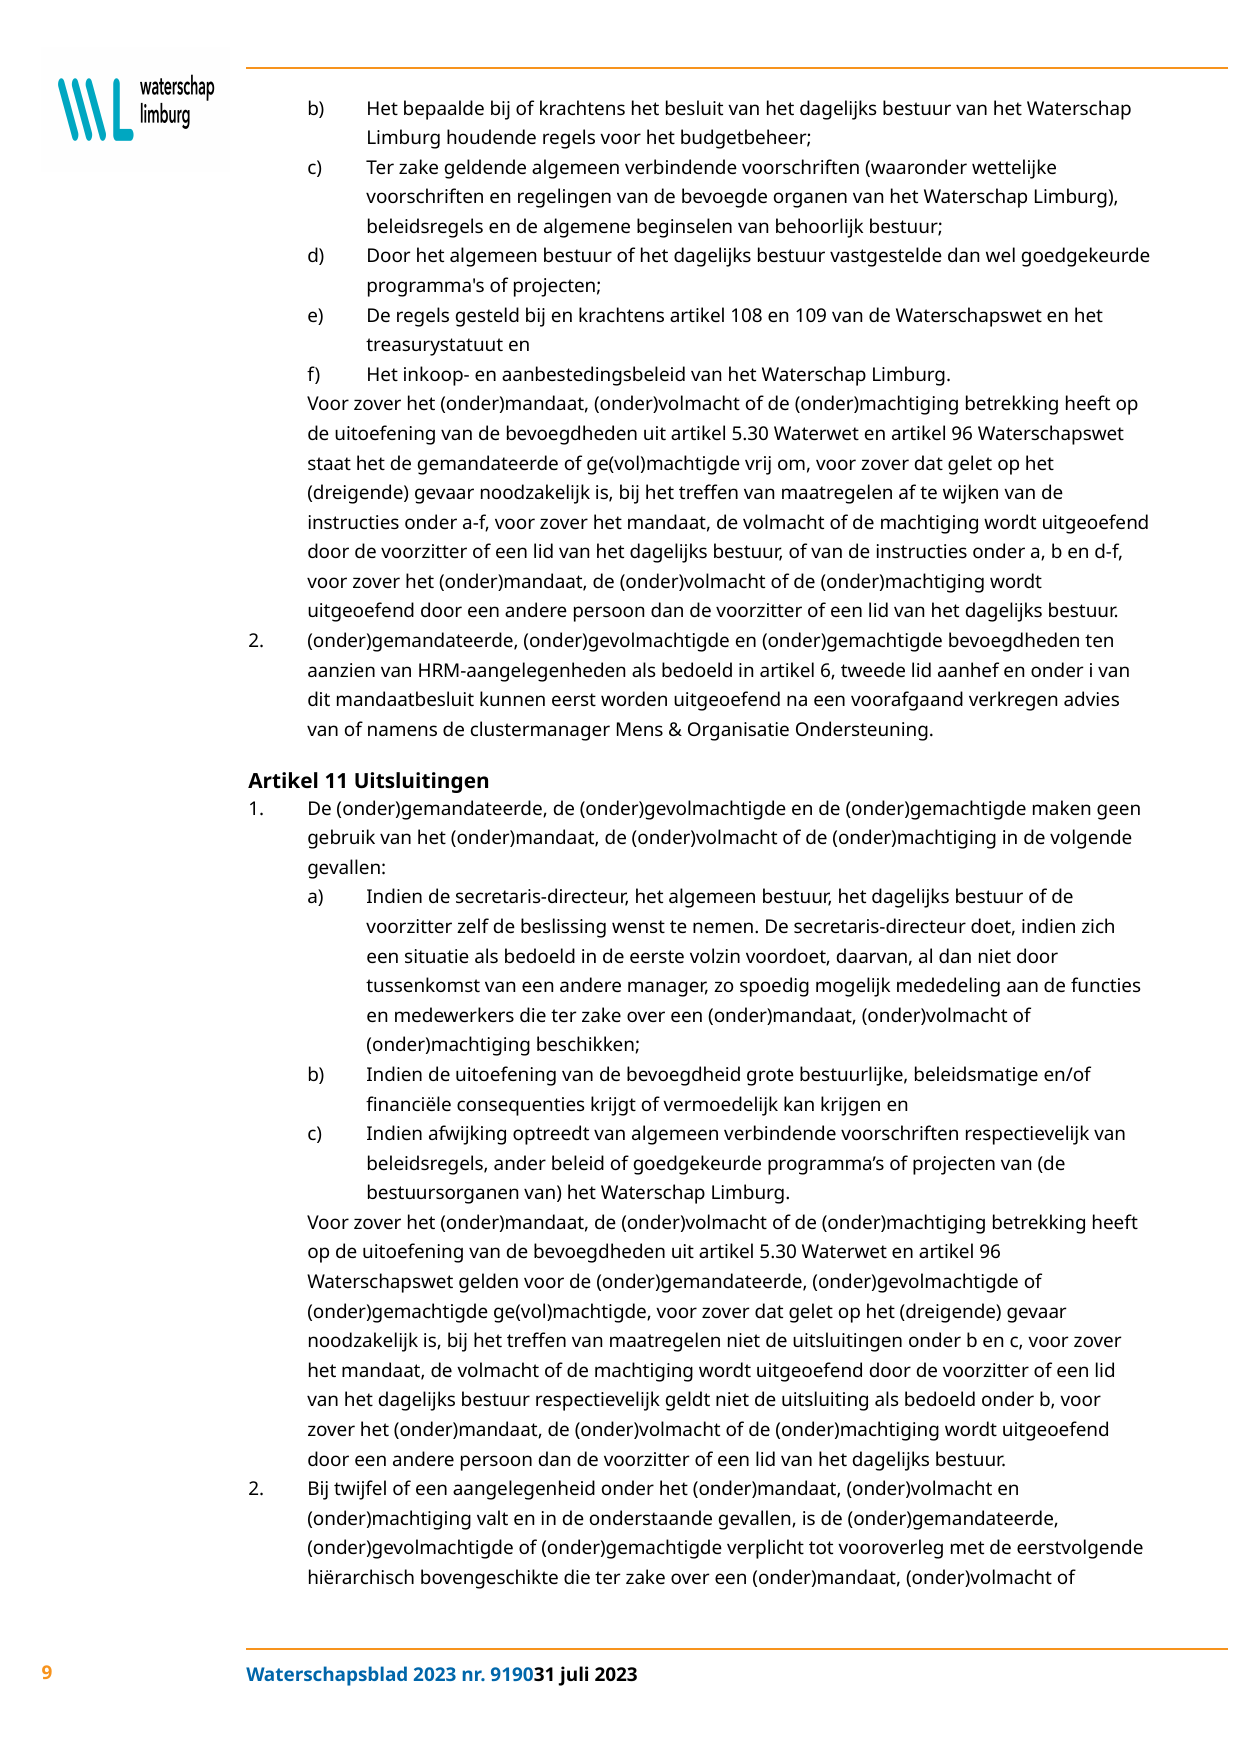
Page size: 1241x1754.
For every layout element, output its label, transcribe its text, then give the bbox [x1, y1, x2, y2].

list Door het algemeen bestuur of het dagelijks bestuur vastgestelde dan wel goedgekeurde programma's of projecten; [307, 243, 1152, 298]
list Ter zake geldende algemeen verbindende voorschriften (waaronder wettelijke voorschriften en regelingen van de bevoegde organen van het Waterschap Limburg), beleidsregels en de algemene beginselen van behoorlijk bestuur; [307, 154, 1152, 239]
picture [41, 47, 231, 172]
list Indien de uitoefening van de bevoegdheid grote bestuurlijke, beleidsmatige en/of financiële consequenties krijgt of vermoedelijk kan krijgen en [307, 1061, 1152, 1116]
list Voor zover het (onder)mandaat, (onder)volmacht of de (onder)machtiging betrekking heeft op de uitoefening van de bevoegdheden uit artikel 5.30 Waterwet en artikel 96 Waterschapswet staat het de gemandateerde of ge(vol)machtigde vrij om, voor zover dat gelet op het (dreigende) gevaar noodzakelijk is, bij het treffen van maatregelen af te wijken van de instructies onder a-f, voor zover het mandaat, de volmacht of de machtiging wordt uitgeoefend door de voorzitter of een lid van het dagelijks bestuur, of van de instructies onder a, b en d-f, voor zover het (onder)mandaat, de (onder)volmacht of de (onder)machtiging wordt uitgeoefend door een andere persoon dan de voorzitter of een lid van het dagelijks bestuur. [248, 391, 1152, 623]
list Bij twijfel of een aangelegenheid onder het (onder)mandaat, (onder)volmacht en (onder)machtiging valt en in de onderstaande gevallen, is de (onder)gemandateerde, (onder)gevolmachtigde of (onder)gemachtigde verplicht tot vooroverleg met de eerstvolgende hiërarchisch bovengeschikte die ter zake over een (onder)mandaat, (onder)volmacht of [248, 1475, 1152, 1590]
list Indien afwijking optreedt van algemeen verbindende voorschriften respectievelijk van beleidsregels, ander beleid of goedgekeurde programma’s of projecten van (de bestuursorganen van) het Waterschap Limburg. [307, 1120, 1152, 1205]
list Voor zover het (onder)mandaat, de (onder)volmacht of de (onder)machtiging betrekking heeft op de uitoefening van de bevoegdheden uit artikel 5.30 Waterwet en artikel 96 Waterschapswet gelden voor de (onder)gemandateerde, (onder)gevolmachtigde of (onder)gemachtigde ge(vol)machtigde, voor zover dat gelet op het (dreigende) gevaar noodzakelijk is, bij het treffen van maatregelen niet de uitsluitingen onder b en c, voor zover het mandaat, de volmacht of de machtiging wordt uitgeoefend door de voorzitter of een lid van het dagelijks bestuur respectievelijk geldt niet de uitsluiting als bedoeld onder b, voor zover het (onder)mandaat, de (onder)volmacht of de (onder)machtiging wordt uitgeoefend door een andere persoon dan de voorzitter of een lid van het dagelijks bestuur. [248, 1209, 1152, 1471]
list (onder)gemandateerde, (onder)gevolmachtigde en (onder)gemachtigde bevoegdheden ten aanzien van HRM-aangelegenheden als bedoeld in artikel 6, tweede lid aanhef en onder i van dit mandaatbesluit kunnen eerst worden uitgeoefend na een voorafgaand verkregen advies van of namens de clustermanager Mens & Organisatie Ondersteuning. [248, 627, 1152, 742]
list Het inkoop- en aanbestedingsbeleid van het Waterschap Limburg. [307, 361, 1152, 387]
list De (onder)gemandateerde, de (onder)gevolmachtigde en de (onder)gemachtigde maken geen gebruik van het (onder)mandaat, de (onder)volmacht of de (onder)machtiging in de volgende gevallen: [248, 795, 1152, 880]
list De regels gesteld bij en krachtens artikel 108 en 109 van de Waterschapswet en het treasurystatuut en [307, 302, 1152, 357]
list Indien de secretaris-directeur, het algemeen bestuur, het dagelijks bestuur of de voorzitter zelf de beslissing wenst te nemen. De secretaris-directeur doet, indien zich een situatie als bedoeld in de eerste volzin voordoet, daarvan, al dan niet door tussenkomst van een andere manager, zo spoedig mogelijk mededeling aan de functies en medewerkers die ter zake over een (onder)mandaat, (onder)volmacht of (onder)machtiging beschikken; [307, 884, 1152, 1057]
text Artikel 11 Uitsluitingen [248, 766, 1152, 795]
list Het bepaalde bij of krachtens het besluit van het dagelijks bestuur van het Waterschap Limburg houdende regels voor het budgetbeheer; [307, 95, 1152, 150]
